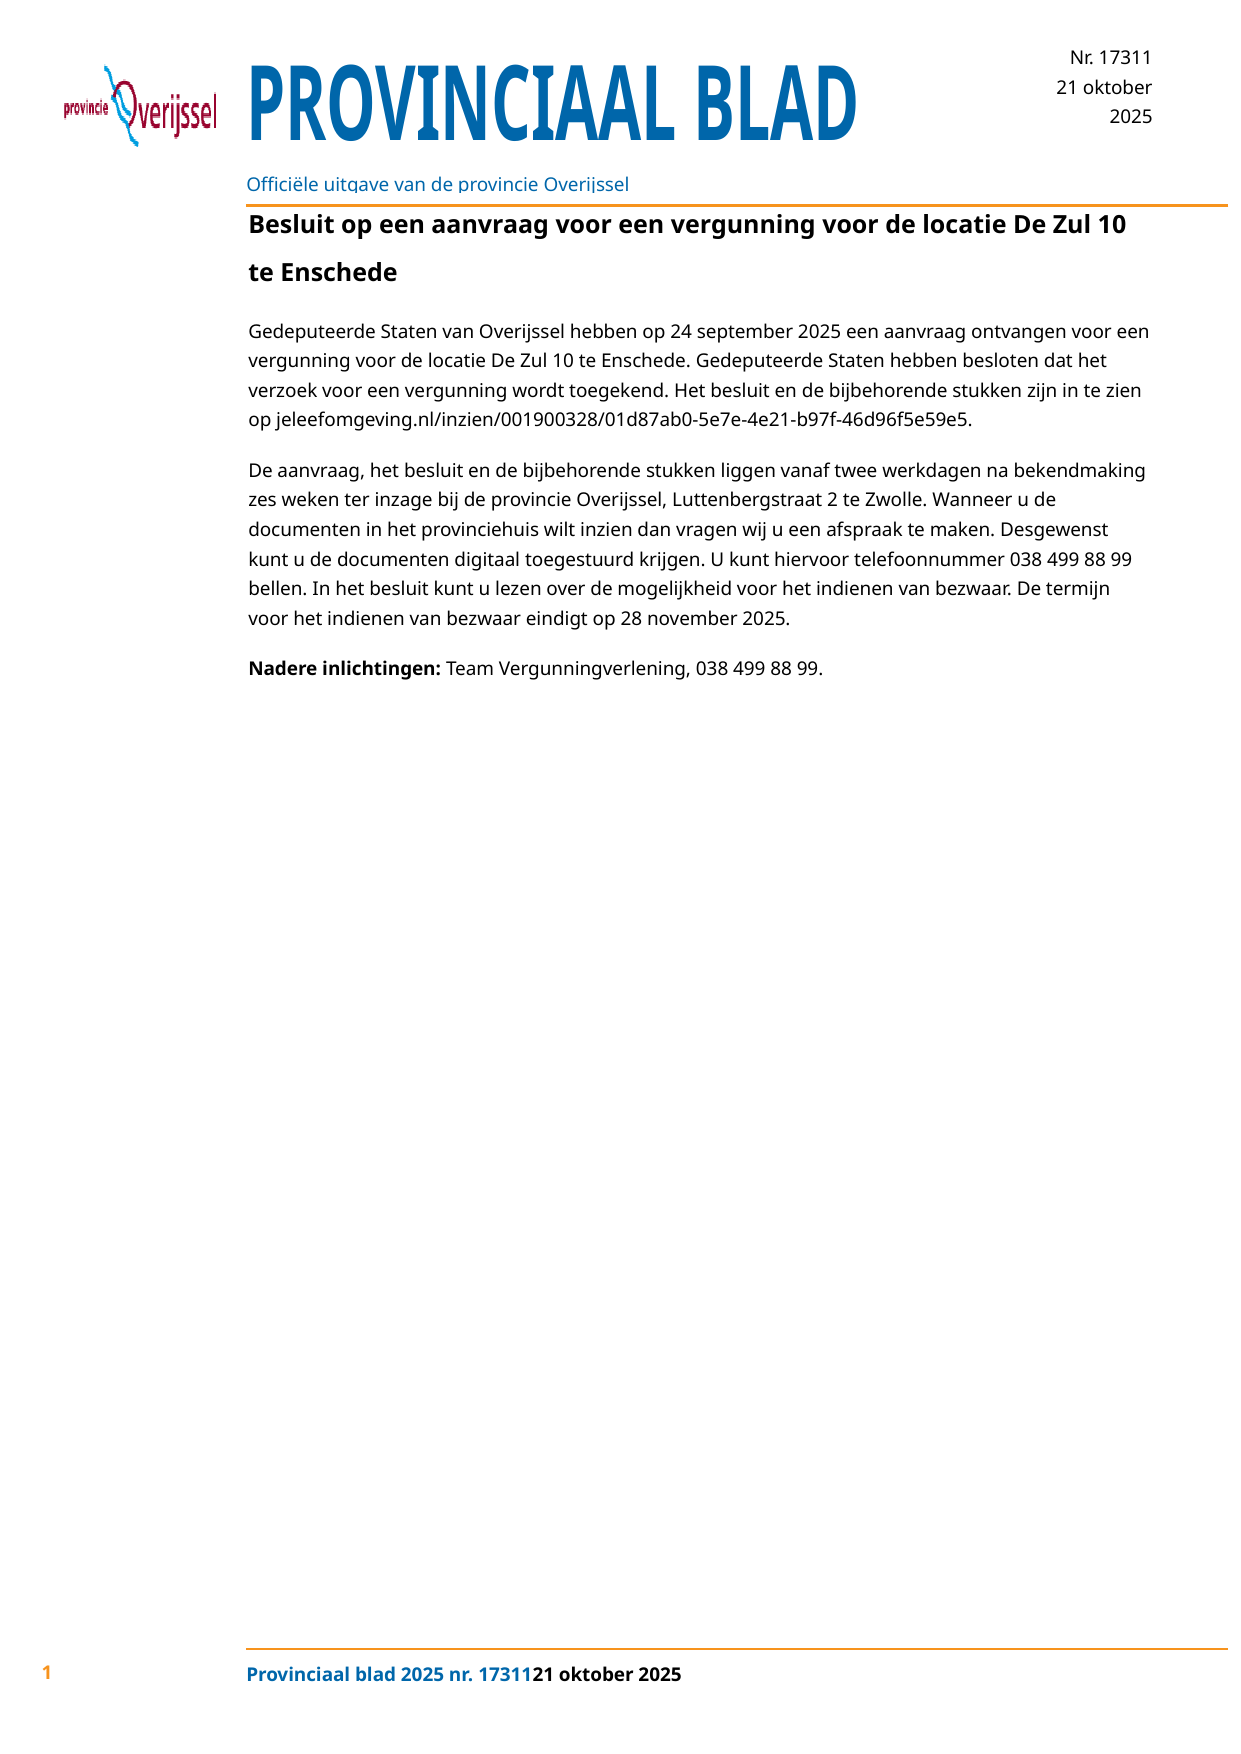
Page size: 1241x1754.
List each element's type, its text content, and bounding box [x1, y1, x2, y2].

picture [41, 47, 231, 172]
text Gedeputeerde Staten van Overijssel hebben op 24 september 2025 een aanvraag ontvangen voor een vergunning voor de locatie De Zul 10 te Enschede. Gedeputeerde Staten hebben besloten dat het verzoek voor een vergunning wordt toegekend. Het besluit en de bijbehorende stukken zijn in te zien op jeleefomgeving.nl/inzien/001900328/01d87ab0-5e7e-4e21-b97f-46d96f5e59e5. [248, 318, 1152, 432]
text Nadere inlichtingen: Team Vergunningverlening, 038 499 88 99. [248, 655, 1152, 681]
text De aanvraag, het besluit en de bijbehorende stukken liggen vanaf twee werkdagen na bekendmaking zes weken ter inzage bij de provincie Overijssel, Luttenbergstraat 2 te Zwolle. Wanneer u de documenten in het provinciehuis wilt inzien dan vragen wij u een afspraak te maken. Desgewenst kunt u de documenten digitaal toegestuurd krijgen. U kunt hiervoor telefoonnummer 038 499 88 99 bellen. In het besluit kunt u lezen over de mogelijkheid voor het indienen van bezwaar. De termijn voor het indienen van bezwaar eindigt op 28 november 2025. [248, 457, 1152, 631]
text Besluit op een aanvraag voor een vergunning voor de locatie De Zul 10 te Enschede [248, 207, 1152, 288]
